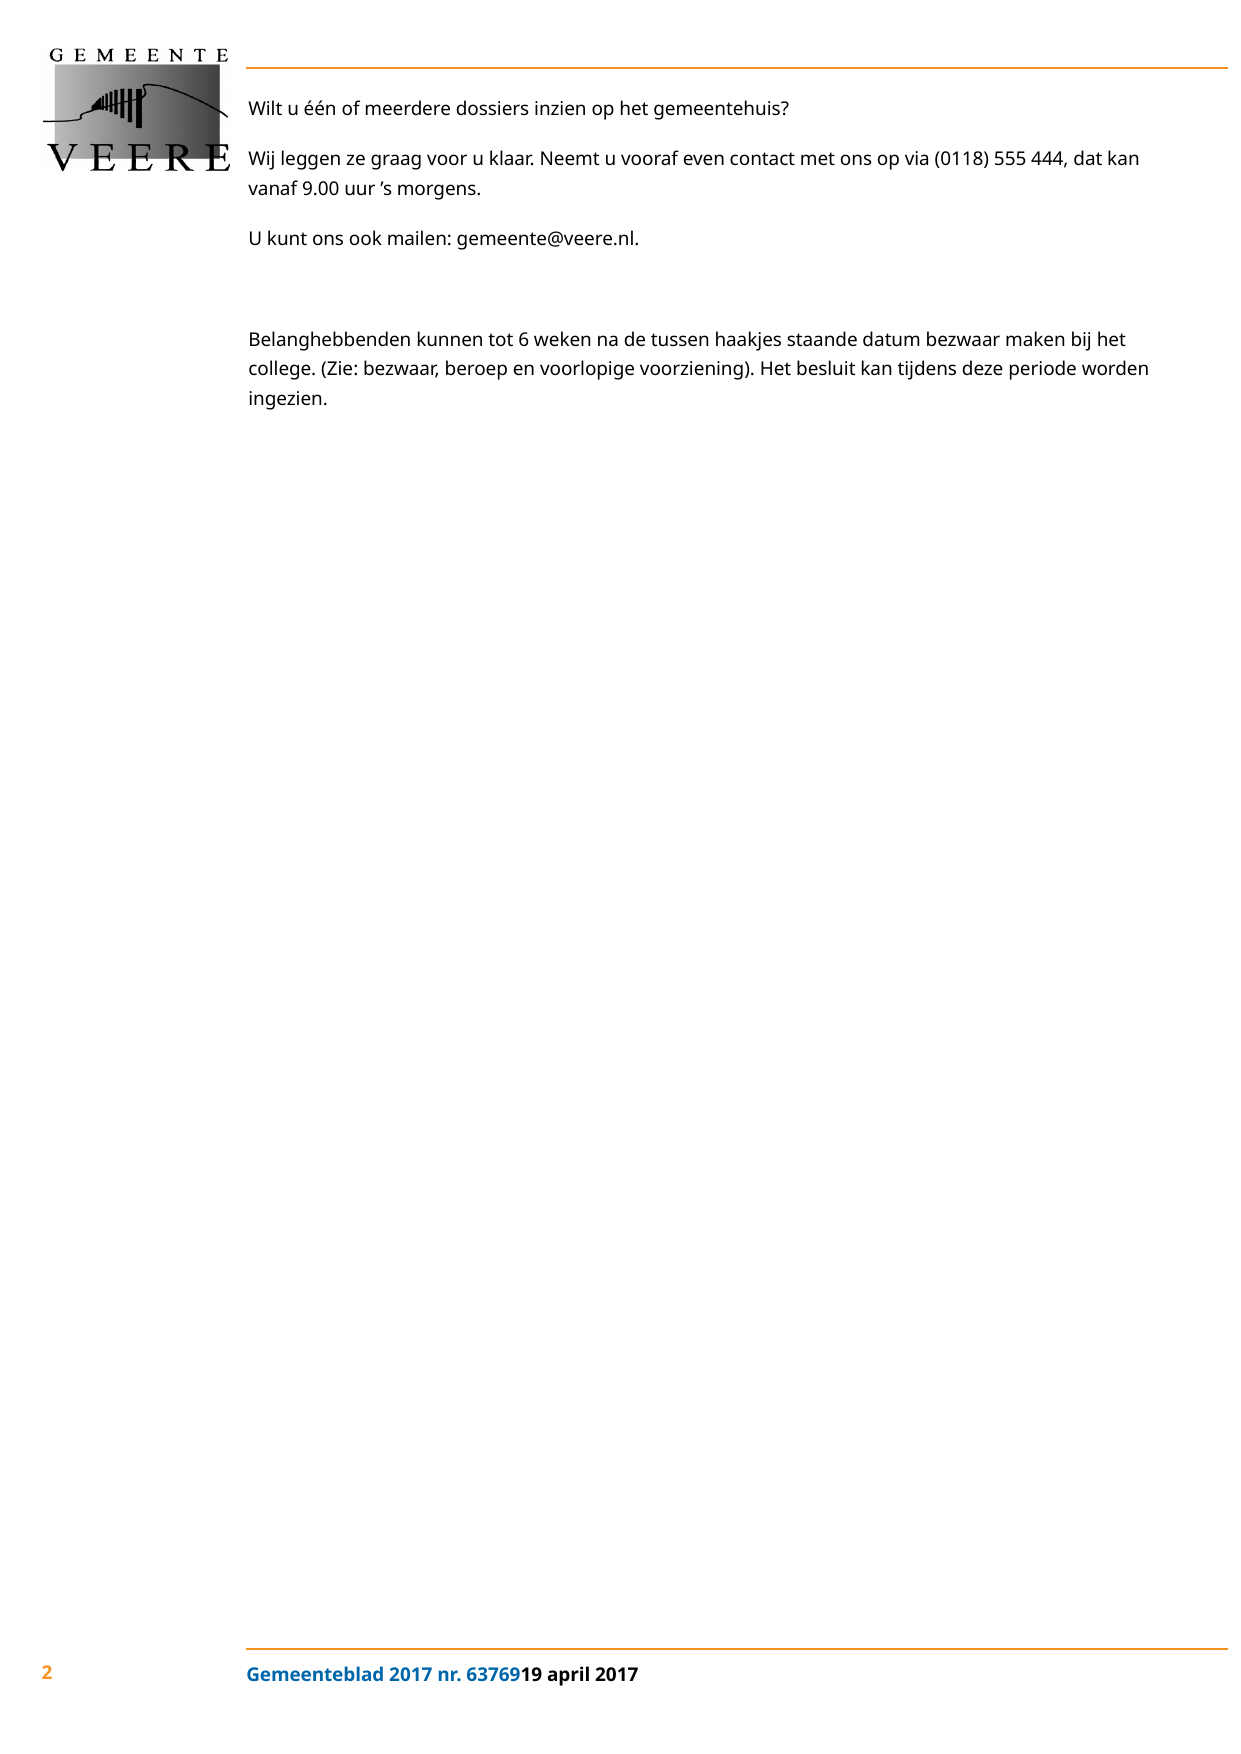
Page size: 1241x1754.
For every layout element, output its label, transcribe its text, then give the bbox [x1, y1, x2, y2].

picture [41, 47, 231, 172]
text Belanghebbenden kunnen tot 6 weken na de tussen haakjes staande datum bezwaar maken bij het college. (Zie: bezwaar, beroep en voorlopige voorziening). Het besluit kan tijdens deze periode worden ingezien. [248, 326, 1152, 411]
text U kunt ons ook mailen: gemeente@veere.nl. [248, 225, 1152, 251]
text Wilt u één of meerdere dossiers inzien op het gemeentehuis? [248, 95, 1152, 121]
text Wij leggen ze graag voor u klaar. Neemt u vooraf even contact met ons op via (0118) 555 444, dat kan vanaf 9.00 uur ’s morgens. [248, 145, 1152, 201]
